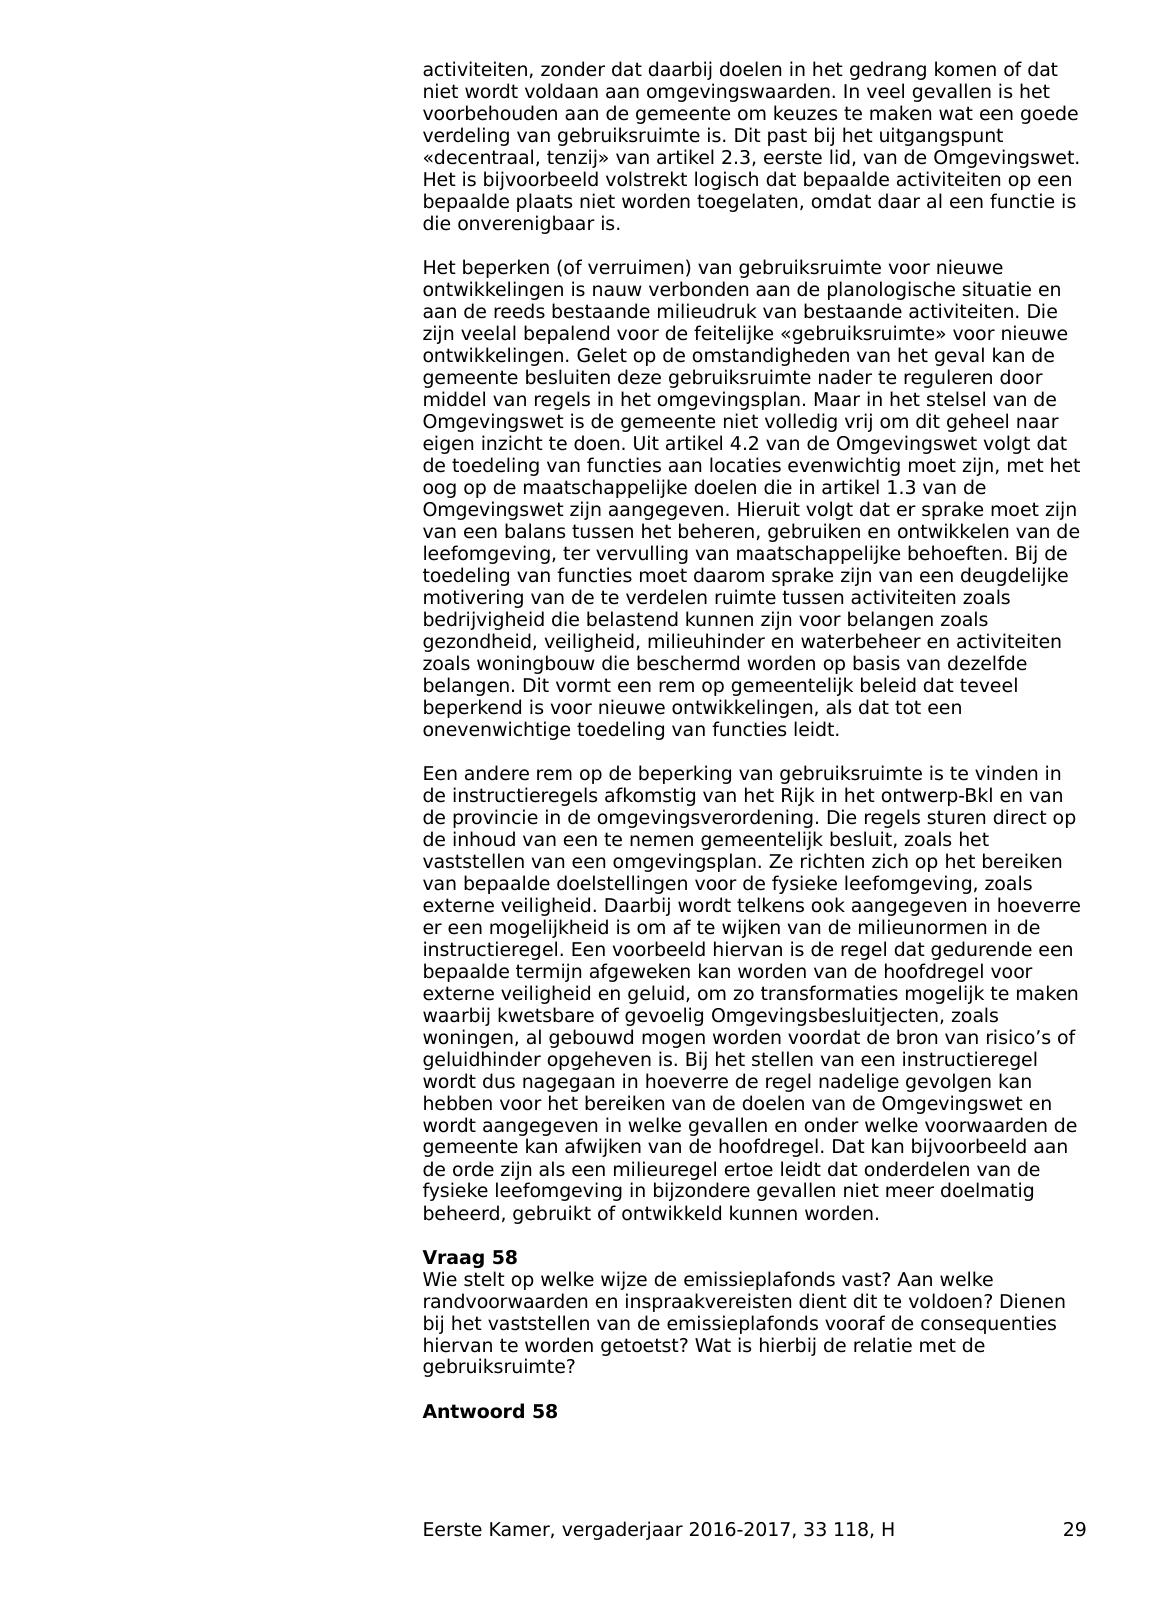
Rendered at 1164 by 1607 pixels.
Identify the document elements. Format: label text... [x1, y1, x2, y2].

text Een andere rem op de beperking van gebruiksruimte is te vinden in de instructieregels afkomstig van het Rijk in het ontwerp-Bkl en van de provincie in de omgevingsverordening. Die regels sturen direct op de inhoud van een te nemen gemeentelijk besluit, zoals het vaststellen van een omgevingsplan. Ze richten zich op het bereiken van bepaalde doelstellingen voor de fysieke leefomgeving, zoals externe veiligheid. Daarbij wordt telkens ook aangegeven in hoeverre er een mogelijkheid is om af te wijken van de milieunormen in de instructieregel. Een voorbeeld hiervan is de regel dat gedurende een bepaalde termijn afgeweken kan worden van de hoofdregel voor externe veiligheid en geluid, om zo transformaties mogelijk te maken waarbij kwetsbare of gevoelig Omgevingsbesluitjecten, zoals woningen, al gebouwd mogen worden voordat de bron van risico’s of geluidhinder opgeheven is. Bij het stellen van een instructieregel wordt dus nagegaan in hoeverre de regel nadelige gevolgen kan hebben voor het bereiken van de doelen van de Omgevingswet en wordt aangegeven in welke gevallen en onder welke voorwaarden de gemeente kan afwijken van de hoofdregel. Dat kan bijvoorbeeld aan de orde zijn als een milieuregel ertoe leidt dat onderdelen van de fysieke leefomgeving in bijzondere gevallen niet meer doelmatig beheerd, gebruikt of ontwikkeld kunnen worden. [422, 763, 1087, 1224]
text Wie stelt op welke wijze de emissieplafonds vast? Aan welke randvoorwaarden en inspraakvereisten dient dit te voldoen? Dienen bij het vaststellen van de emissieplafonds vooraf de consequenties hiervan te worden getoetst? Wat is hierbij de relatie met de gebruiksruimte? [422, 1268, 1087, 1378]
text Het beperken (of verruimen) van gebruiksruimte voor nieuwe ontwikkelingen is nauw verbonden aan de planologische situatie en aan de reeds bestaande milieudruk van bestaande activiteiten. Die zijn veelal bepalend voor de feitelijke «gebruiksruimte» voor nieuwe ontwikkelingen. Gelet op de omstandigheden van het geval kan de gemeente besluiten deze gebruiksruimte nader te reguleren door middel van regels in het omgevingsplan. Maar in het stelsel van de Omgevingswet is de gemeente niet volledig vrij om dit geheel naar eigen inzicht te doen. Uit artikel 4.2 van de Omgevingswet volgt dat de toedeling van functies aan locaties evenwichtig moet zijn, met het oog op de maatschappelijke doelen die in artikel 1.3 van de Omgevingswet zijn aangegeven. Hieruit volgt dat er sprake moet zijn van een balans tussen het beheren, gebruiken en ontwikkelen van de leefomgeving, ter vervulling van maatschappelijke behoeften. Bij de toedeling van functies moet daarom sprake zijn van een deugdelijke motivering van de te verdelen ruimte tussen activiteiten zoals bedrijvigheid die belastend kunnen zijn voor belangen zoals gezondheid, veiligheid, milieuhinder en waterbeheer en activiteiten zoals woningbouw die beschermd worden op basis van dezelfde belangen. Dit vormt een rem op gemeentelijk beleid dat teveel beperkend is voor nieuwe ontwikkelingen, als dat tot een onevenwichtige toedeling van functies leidt. [422, 257, 1087, 741]
text Antwoord 58 [422, 1401, 1087, 1423]
text Vraag 58 [422, 1247, 1087, 1268]
text activiteiten, zonder dat daarbij doelen in het gedrang komen of dat niet wordt voldaan aan omgevingswaarden. In veel gevallen is het voorbehouden aan de gemeente om keuzes te maken wat een goede verdeling van gebruiksruimte is. Dit past bij het uitgangspunt «decentraal, tenzij» van artikel 2.3, eerste lid, van de Omgevingswet. Het is bijvoorbeeld volstrekt logisch dat bepaalde activiteiten op een bepaalde plaats niet worden toegelaten, omdat daar al een functie is die onverenigbaar is. [422, 59, 1087, 235]
